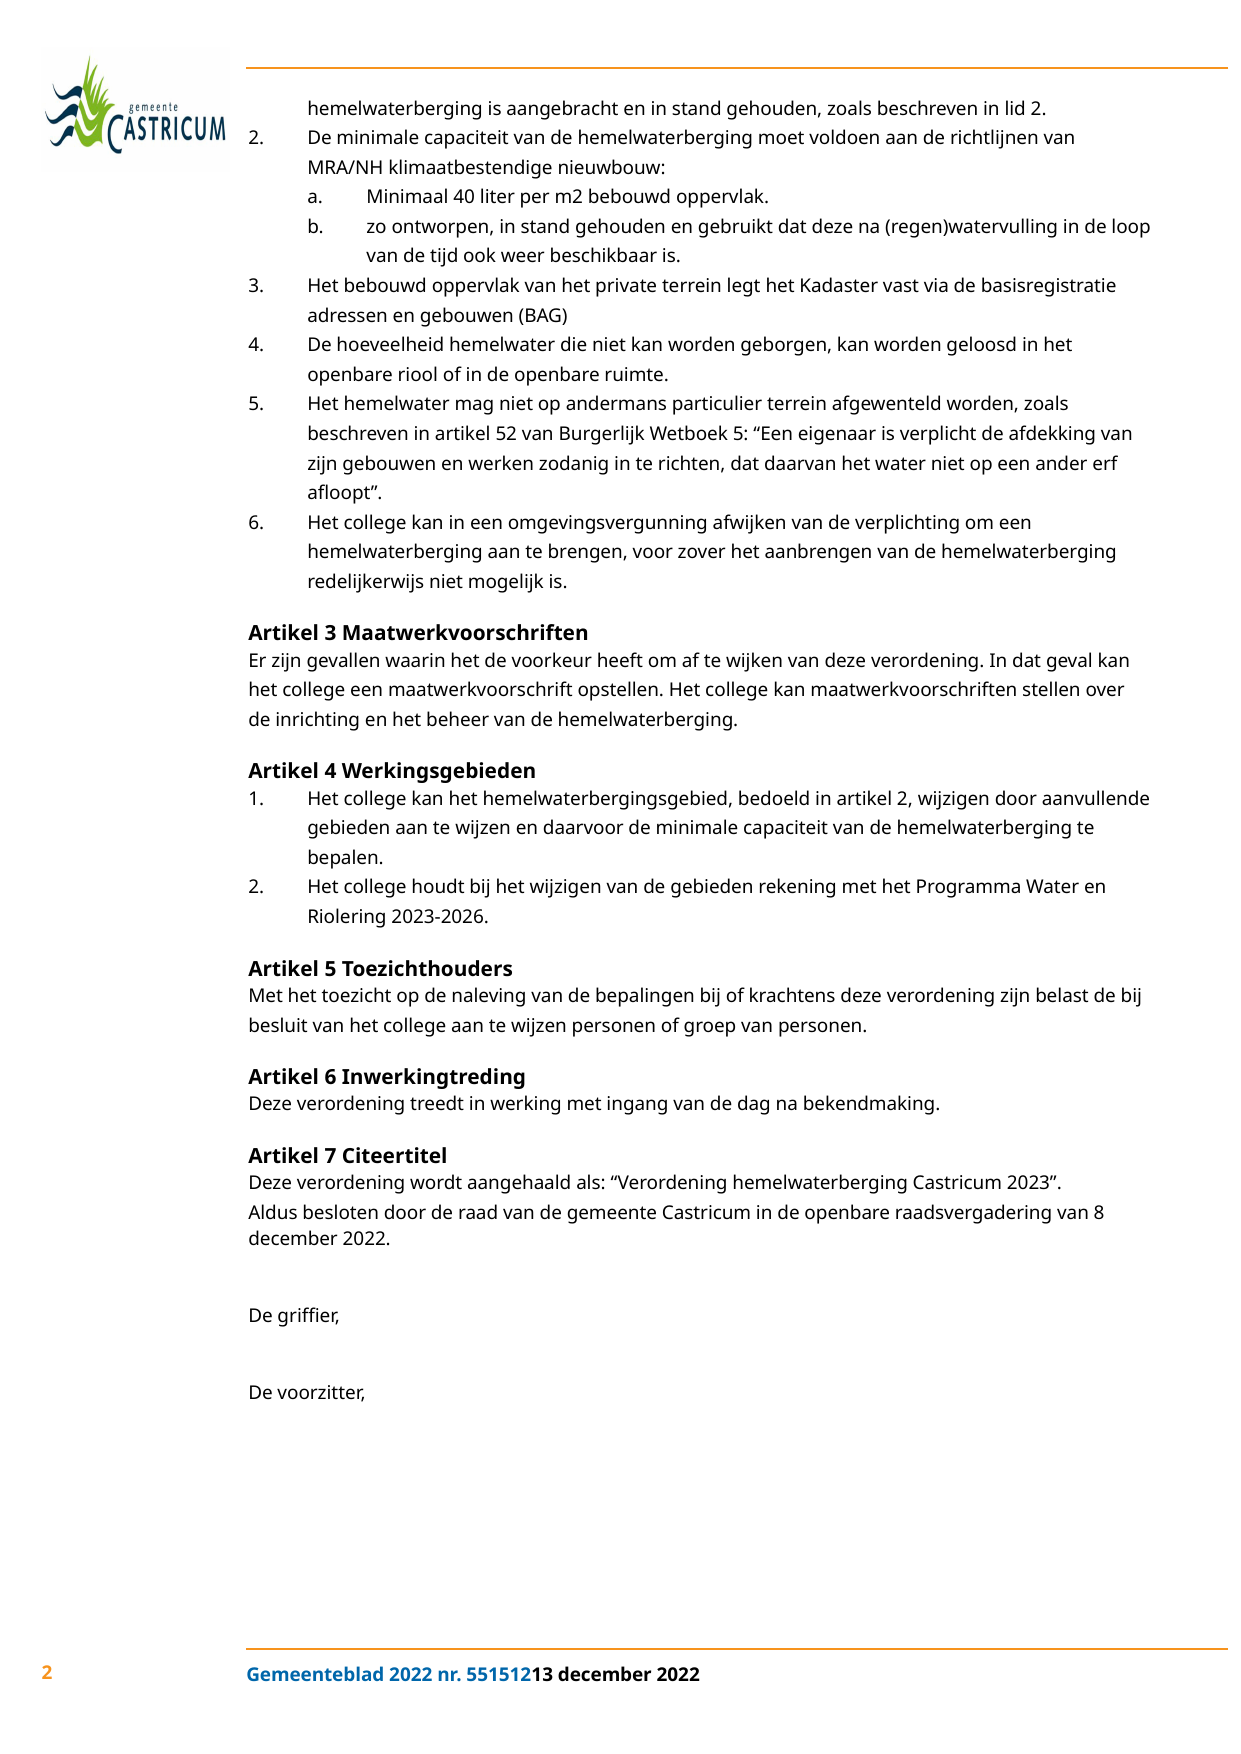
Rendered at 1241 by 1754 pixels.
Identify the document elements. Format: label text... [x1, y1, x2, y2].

text Artikel 7 Citeertitel [248, 1141, 1152, 1169]
text Artikel 3 Maatwerkvoorschriften [248, 618, 1152, 647]
list Minimaal 40 liter per m2 bebouwd oppervlak. [307, 183, 1152, 209]
text Met het toezicht op de naleving van de bepalingen bij of krachtens deze verordening zijn belast de bij besluit van het college aan te wijzen personen of groep van personen. [248, 982, 1152, 1037]
list zo ontworpen, in stand gehouden en gebruikt dat deze na (regen)watervulling in de loop van de tijd ook weer beschikbaar is. [307, 213, 1152, 268]
text Aldus besloten door de raad van de gemeente Castricum in de openbare raadsvergadering van 8 december 2022. [248, 1199, 1152, 1251]
text Deze verordening wordt aangehaald als: “Verordening hemelwaterberging Castricum 2023”. [248, 1169, 1152, 1195]
text Artikel 4 Werkingsgebieden [248, 757, 1152, 785]
list Het hemelwater mag niet op andermans particulier terrein afgewenteld worden, zoals beschreven in artikel 52 van Burgerlijk Wetboek 5: “Een eigenaar is verplicht de afdekking van zijn gebouwen en werken zodanig in te richten, dat daarvan het water niet op een ander erf afloopt”. [248, 391, 1152, 505]
picture [41, 47, 231, 172]
list hemelwaterberging is aangebracht en in stand gehouden, zoals beschreven in lid 2. [248, 95, 1152, 121]
list Het college kan in een omgevingsvergunning afwijken van de verplichting om een hemelwaterberging aan te brengen, voor zover het aanbrengen van de hemelwaterberging redelijkerwijs niet mogelijk is. [248, 509, 1152, 594]
text Er zijn gevallen waarin het de voorkeur heeft om af te wijken van deze verordening. In dat geval kan het college een maatwerkvoorschrift opstellen. Het college kan maatwerkvoorschriften stellen over de inrichting en het beheer van de hemelwaterberging. [248, 647, 1152, 732]
text De voorzitter, [248, 1379, 1152, 1405]
text Deze verordening treedt in werking met ingang van de dag na bekendmaking. [248, 1091, 1152, 1116]
list Het bebouwd oppervlak van het private terrein legt het Kadaster vast via de basisregistratie adressen en gebouwen (BAG) [248, 272, 1152, 328]
list Het college kan het hemelwaterbergingsgebied, bedoeld in artikel 2, wijzigen door aanvullende gebieden aan te wijzen en daarvoor de minimale capaciteit van de hemelwaterberging te bepalen. [248, 785, 1152, 870]
list De minimale capaciteit van de hemelwaterberging moet voldoen aan de richtlijnen van MRA/NH klimaatbestendige nieuwbouw: [248, 124, 1152, 180]
text Artikel 6 Inwerkingtreding [248, 1062, 1152, 1091]
text Artikel 5 Toezichthouders [248, 954, 1152, 982]
list Het college houdt bij het wijzigen van de gebieden rekening met het Programma Water en Riolering 2023-2026. [248, 874, 1152, 929]
list De hoeveelheid hemelwater die niet kan worden geborgen, kan worden geloosd in het openbare riool of in de openbare ruimte. [248, 331, 1152, 387]
text De griffier, [248, 1302, 1152, 1328]
